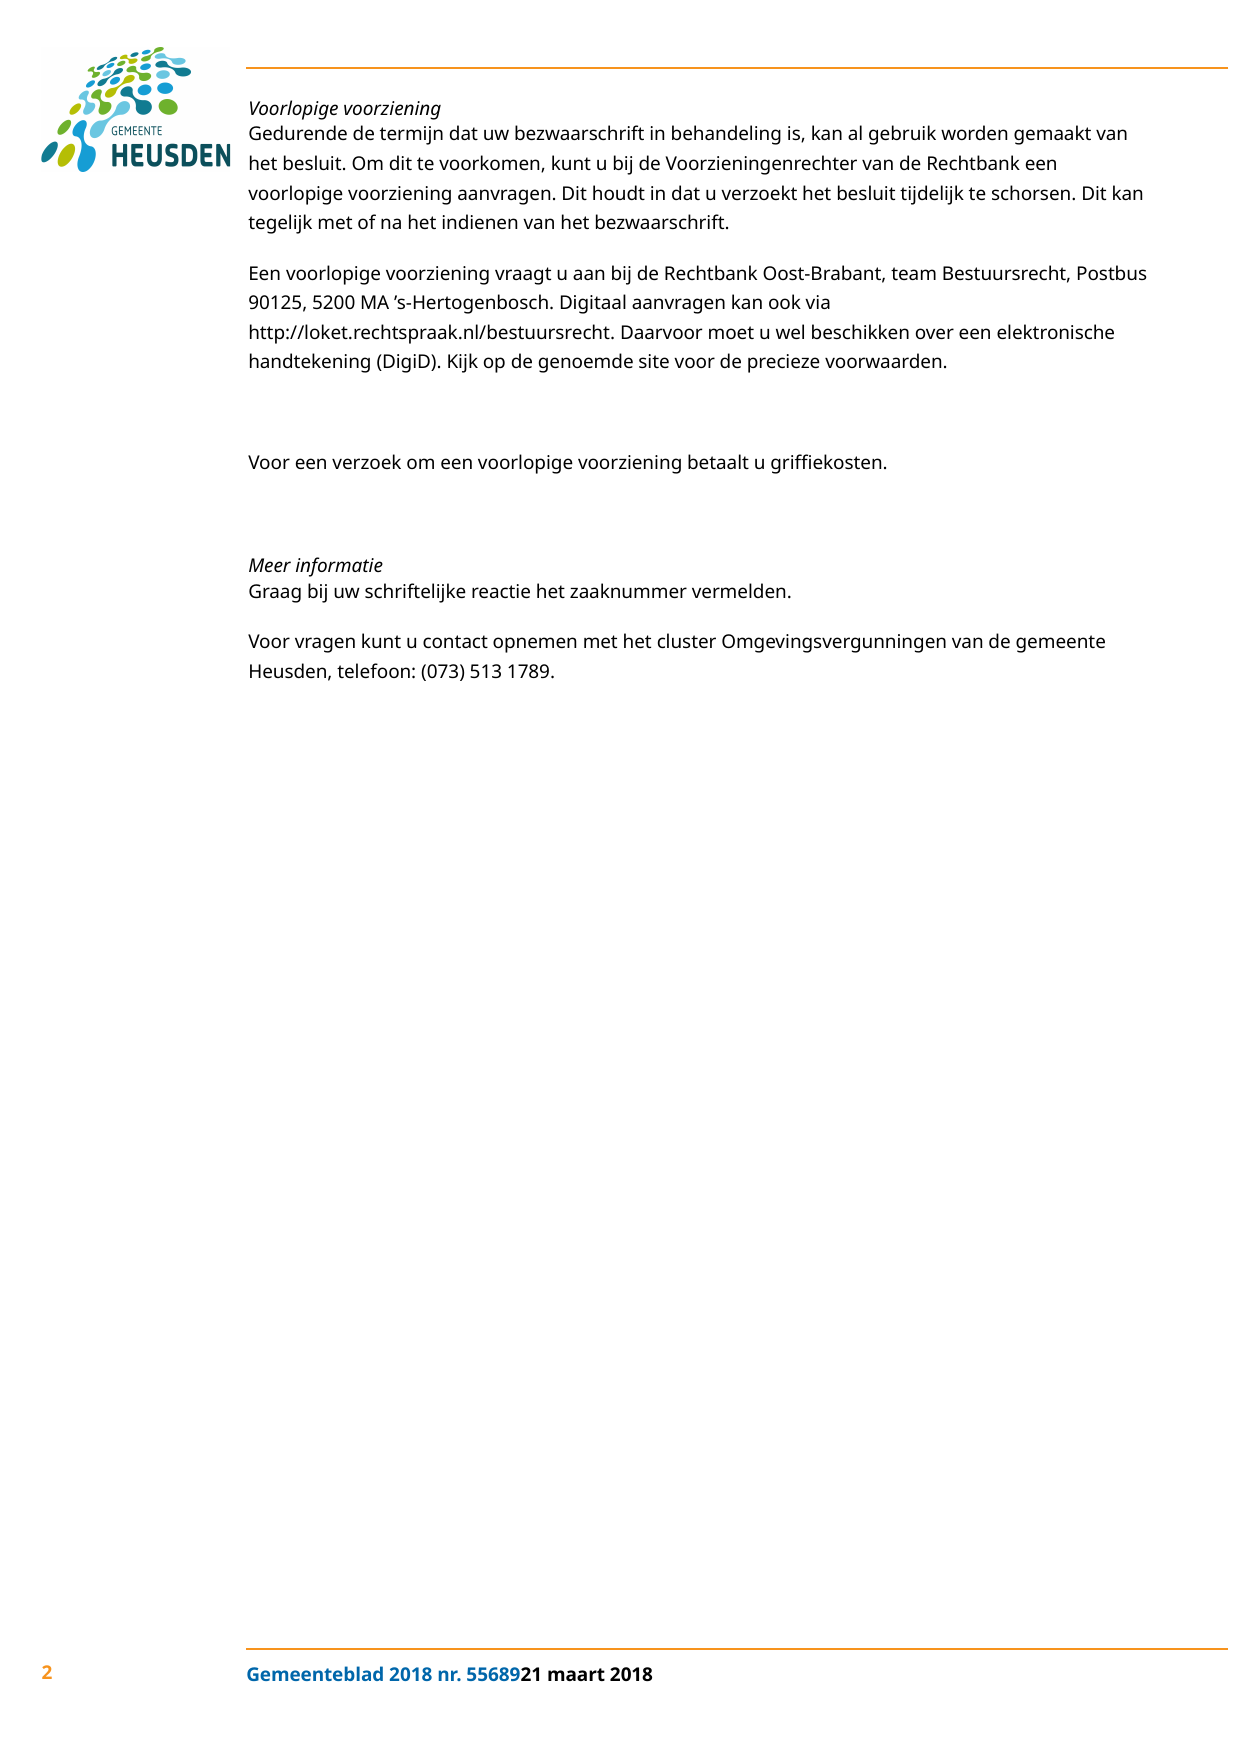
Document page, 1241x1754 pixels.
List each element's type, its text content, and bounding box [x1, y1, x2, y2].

picture [41, 47, 231, 172]
text Gedurende de termijn dat uw bezwaarschrift in behandeling is, kan al gebruik worden gemaakt van het besluit. Om dit te voorkomen, kunt u bij de Voorzieningenrechter van de Rechtbank een voorlopige voorziening aanvragen. Dit houdt in dat u verzoekt het besluit tijdelijk te schorsen. Dit kan tegelijk met of na het indienen van het bezwaarschrift. [248, 121, 1152, 235]
text Voor vragen kunt u contact opnemen met het cluster Omgevingsvergunningen van de gemeente Heusden, telefoon: (073) 513 1789. [248, 629, 1152, 684]
text Voor een verzoek om een voorlopige voorziening betaalt u griffiekosten. [248, 449, 1152, 475]
text Graag bij uw schriftelijke reactie het zaaknummer vermelden. [248, 578, 1152, 604]
text Een voorlopige voorziening vraagt u aan bij de Rechtbank Oost-Brabant, team Bestuursrecht, Postbus 90125, 5200 MA ’s-Hertogenbosch. Digitaal aanvragen kan ook via http://loket.rechtspraak.nl/bestuursrecht. Daarvoor moet u wel beschikken over een elektronische handtekening (DigiD). Kijk op de genoemde site voor de precieze voorwaarden. [248, 260, 1152, 374]
text Voorlopige voorziening [248, 95, 1152, 121]
text Meer informatie [248, 552, 1152, 578]
